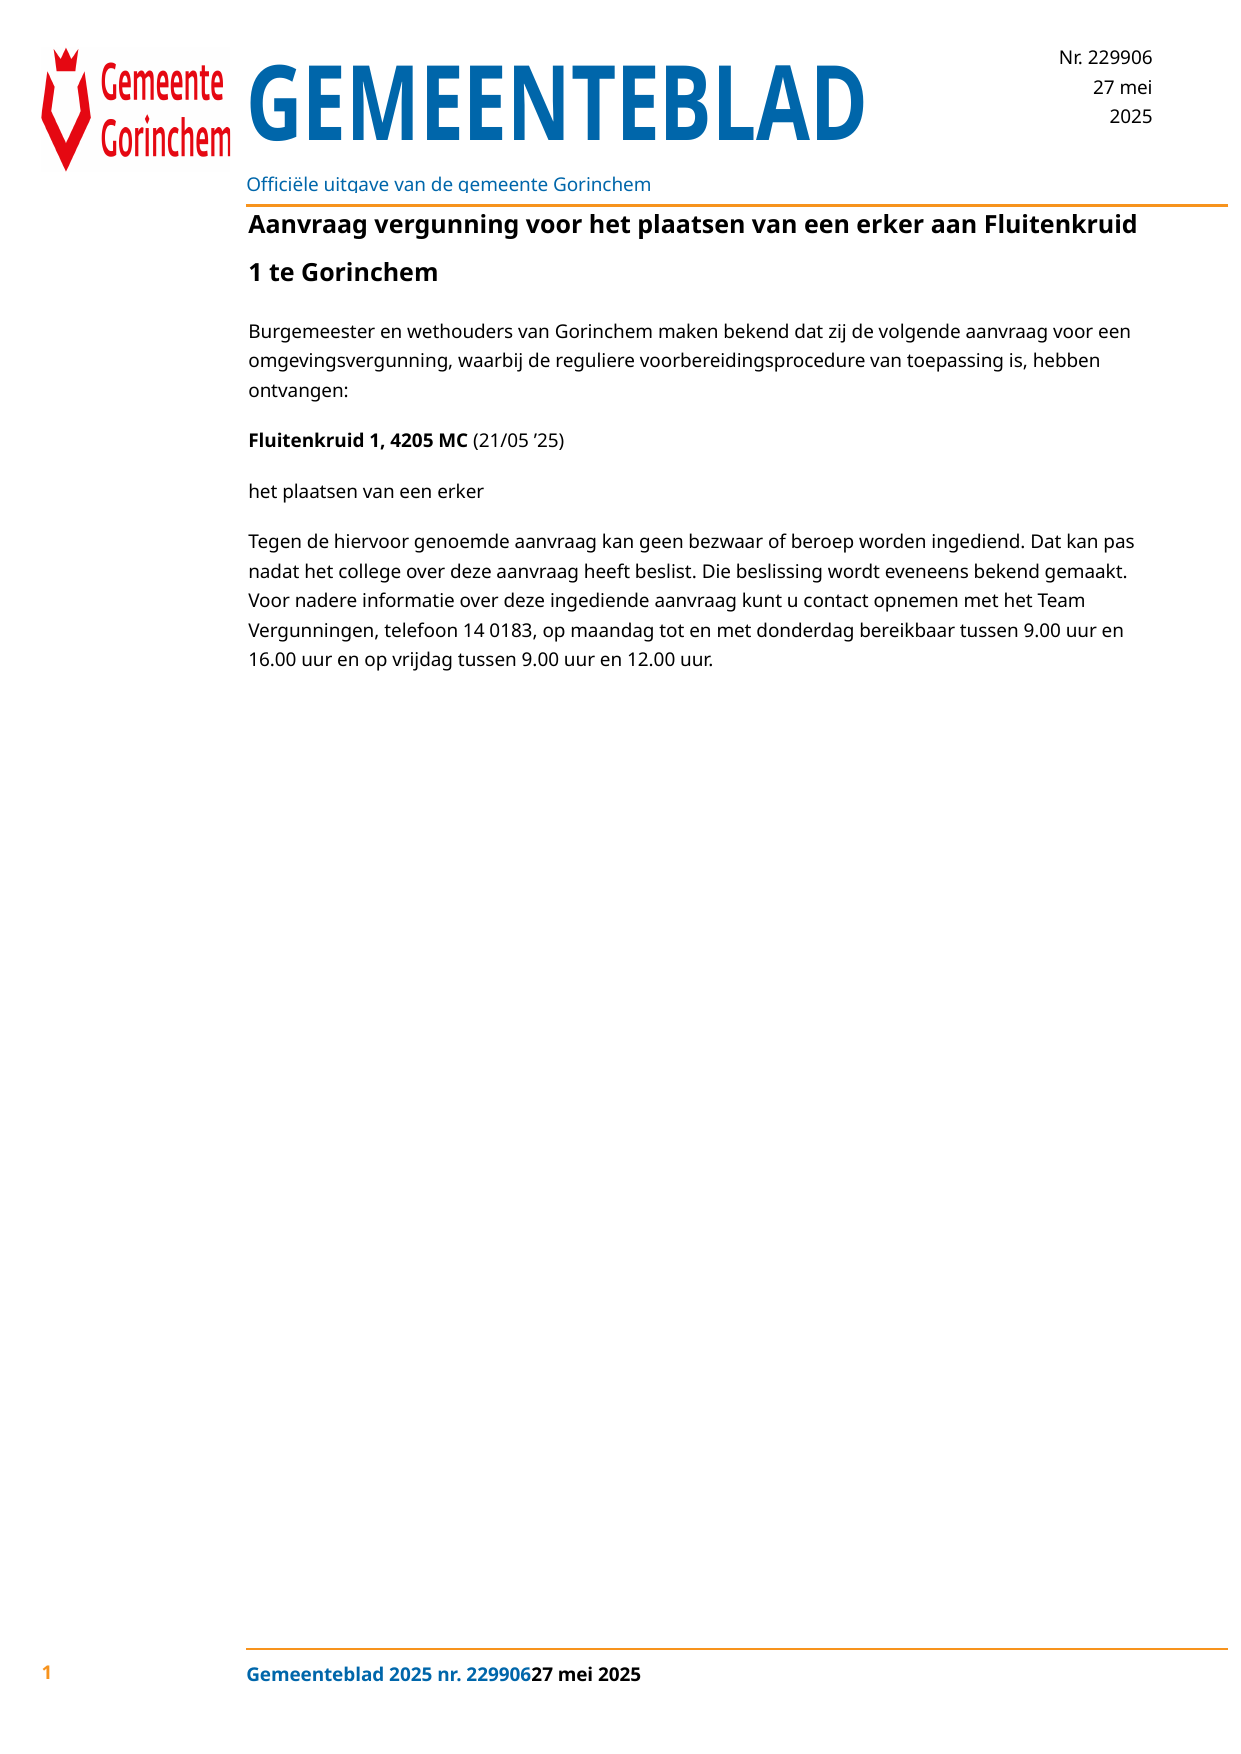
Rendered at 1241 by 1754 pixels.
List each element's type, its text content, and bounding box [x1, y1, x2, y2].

text Fluitenkruid 1, 4205 MC (21/05 ’25) [248, 427, 1152, 453]
text Burgemeester en wethouders van Gorinchem maken bekend dat zij de volgende aanvraag voor een omgevingsvergunning, waarbij de reguliere voorbereidingsprocedure van toepassing is, hebben ontvangen: [248, 318, 1152, 403]
picture [41, 47, 231, 172]
text Tegen de hiervoor genoemde aanvraag kan geen bezwaar of beroep worden ingediend. Dat kan pas nadat het college over deze aanvraag heeft beslist. Die beslissing wordt eveneens bekend gemaakt. Voor nadere informatie over deze ingediende aanvraag kunt u contact opnemen met het Team Vergunningen, telefoon 14 0183, op maandag tot en met donderdag bereikbaar tussen 9.00 uur en 16.00 uur en op vrijdag tussen 9.00 uur en 12.00 uur. [248, 528, 1152, 672]
text Aanvraag vergunning voor het plaatsen van een erker aan Fluitenkruid 1 te Gorinchem [248, 207, 1152, 288]
text het plaatsen van een erker [248, 478, 1152, 504]
